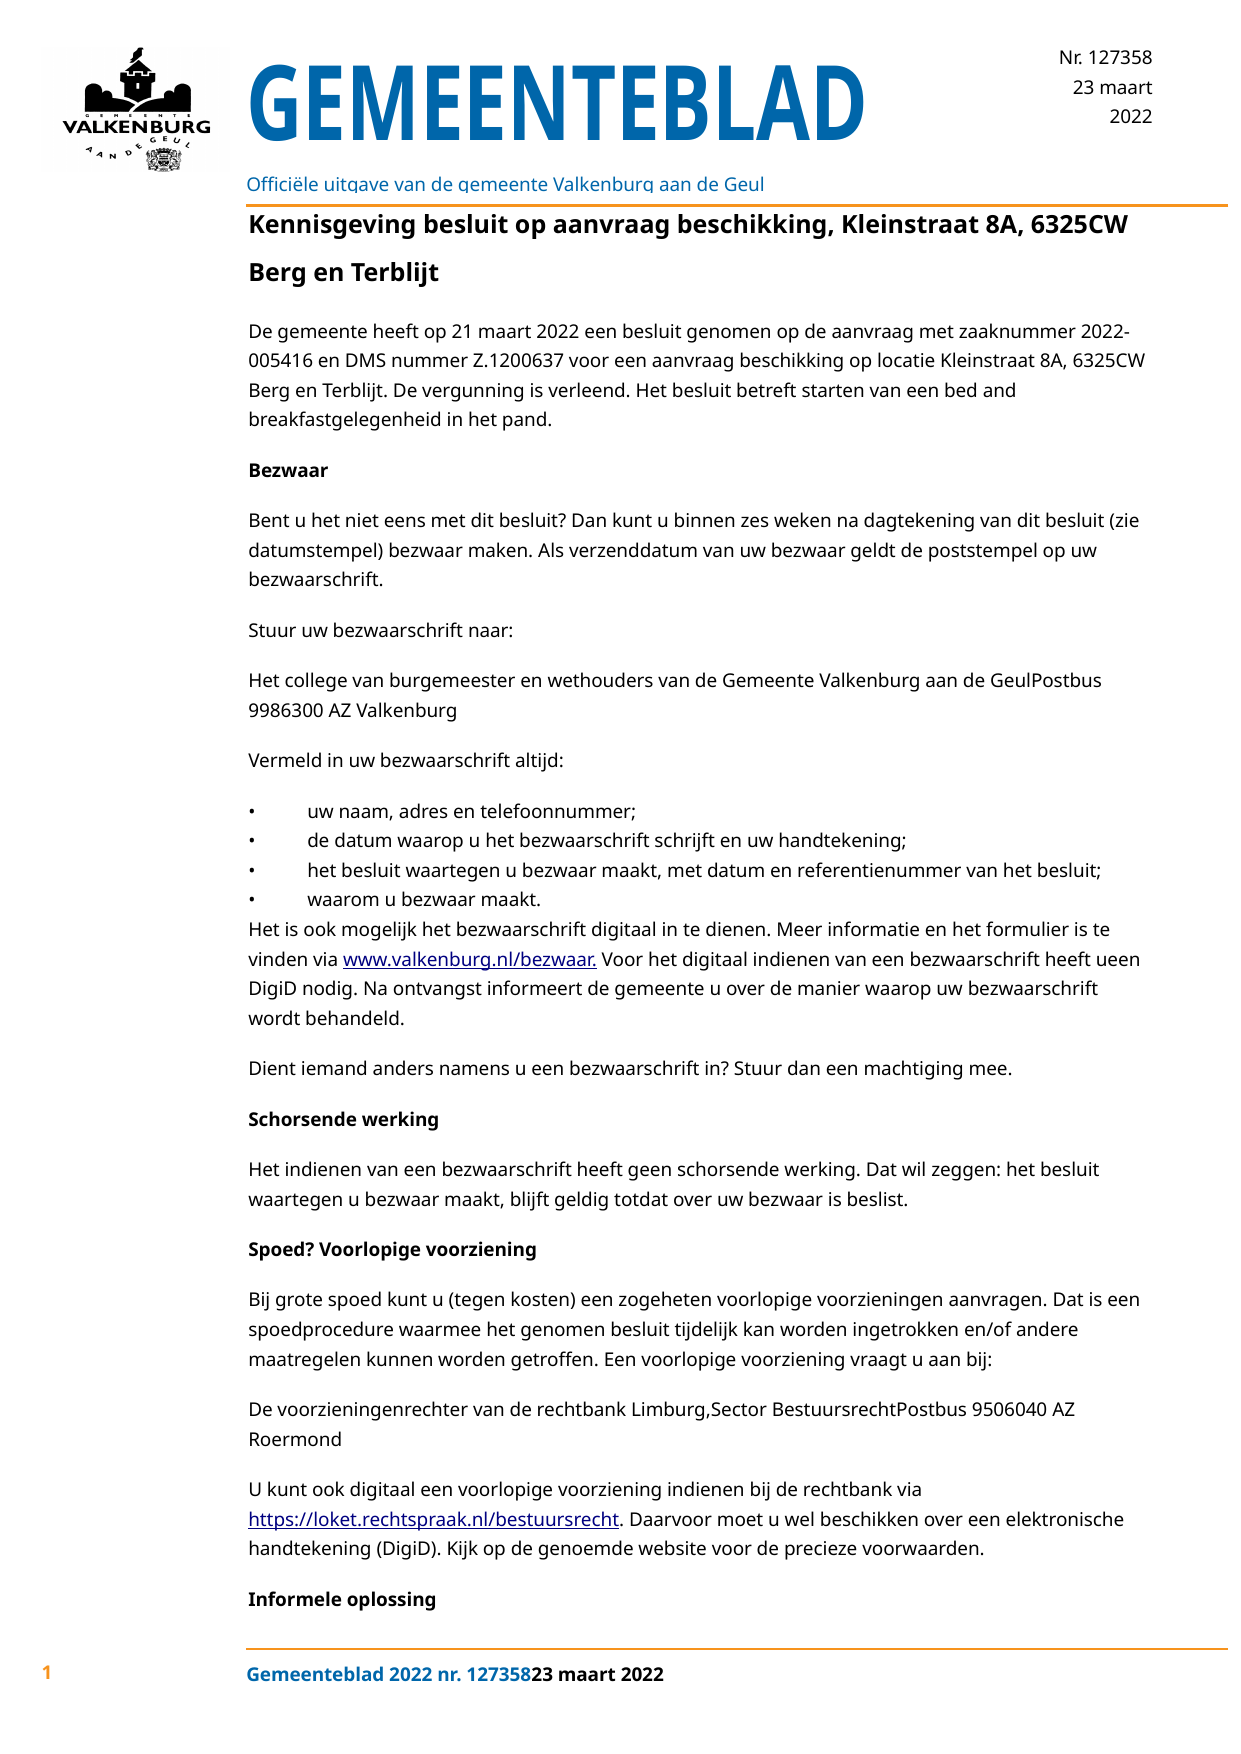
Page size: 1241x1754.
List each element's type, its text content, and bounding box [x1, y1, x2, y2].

text Informele oplossing [248, 1586, 1152, 1612]
picture [41, 47, 231, 172]
text De voorzieningenrechter van de rechtbank Limburg,Sector BestuursrechtPostbus 9506040 AZ Roermond [248, 1396, 1152, 1452]
text Bezwaar [248, 457, 1152, 483]
list het besluit waartegen u bezwaar maakt, met datum en referentienummer van het besluit; [248, 857, 1152, 883]
text Schorsende werking [248, 1106, 1152, 1132]
text U kunt ook digitaal een voorlopige voorziening indienen bij de rechtbank via https://loket.rechtspraak.nl/bestuursrecht. Daarvoor moet u wel beschikken over een elektronische handtekening (DigiD). Kijk op de genoemde website voor de precieze voorwaarden. [248, 1476, 1152, 1561]
list de datum waarop u het bezwaarschrift schrijft en uw handtekening; [248, 827, 1152, 853]
text Dient iemand anders namens u een bezwaarschrift in? Stuur dan een machtiging mee. [248, 1055, 1152, 1081]
text Bij grote spoed kunt u (tegen kosten) een zogeheten voorlopige voorzieningen aanvragen. Dat is een spoedprocedure waarmee het genomen besluit tijdelijk kan worden ingetrokken en/of andere maatregelen kunnen worden getroffen. Een voorlopige voorziening vraagt u aan bij: [248, 1287, 1152, 1372]
text Het college van burgemeester en wethouders van de Gemeente Valkenburg aan de GeulPostbus 9986300 AZ Valkenburg [248, 667, 1152, 723]
text Stuur uw bezwaarschrift naar: [248, 617, 1152, 643]
text Bent u het niet eens met dit besluit? Dan kunt u binnen zes weken na dagtekening van dit besluit (zie datumstempel) bezwaar maken. Als verzenddatum van uw bezwaar geldt de poststempel op uw bezwaarschrift. [248, 507, 1152, 592]
text Het indienen van een bezwaarschrift heeft geen schorsende werking. Dat wil zeggen: het besluit waartegen u bezwaar maakt, blijft geldig totdat over uw bezwaar is beslist. [248, 1156, 1152, 1212]
list waarom u bezwaar maakt. [248, 887, 1152, 912]
text Spoed? Voorlopige voorziening [248, 1236, 1152, 1262]
text Vermeld in uw bezwaarschrift altijd: [248, 747, 1152, 773]
text Het is ook mogelijk het bezwaarschrift digitaal in te dienen. Meer informatie en het formulier is te vinden via www.valkenburg.nl/bezwaar. Voor het digitaal indienen van een bezwaarschrift heeft ueen DigiD nodig. Na ontvangst informeert de gemeente u over de manier waarop uw bezwaarschrift wordt behandeld. [248, 916, 1152, 1031]
list uw naam, adres en telefoonnummer; [248, 798, 1152, 824]
text De gemeente heeft op 21 maart 2022 een besluit genomen op de aanvraag met zaaknummer 2022-005416 en DMS nummer Z.1200637 voor een aanvraag beschikking op locatie Kleinstraat 8A, 6325CW Berg en Terblijt. De vergunning is verleend. Het besluit betreft starten van een bed and breakfastgelegenheid in het pand. [248, 318, 1152, 432]
text Kennisgeving besluit op aanvraag beschikking, Kleinstraat 8A, 6325CW Berg en Terblijt [248, 207, 1152, 288]
